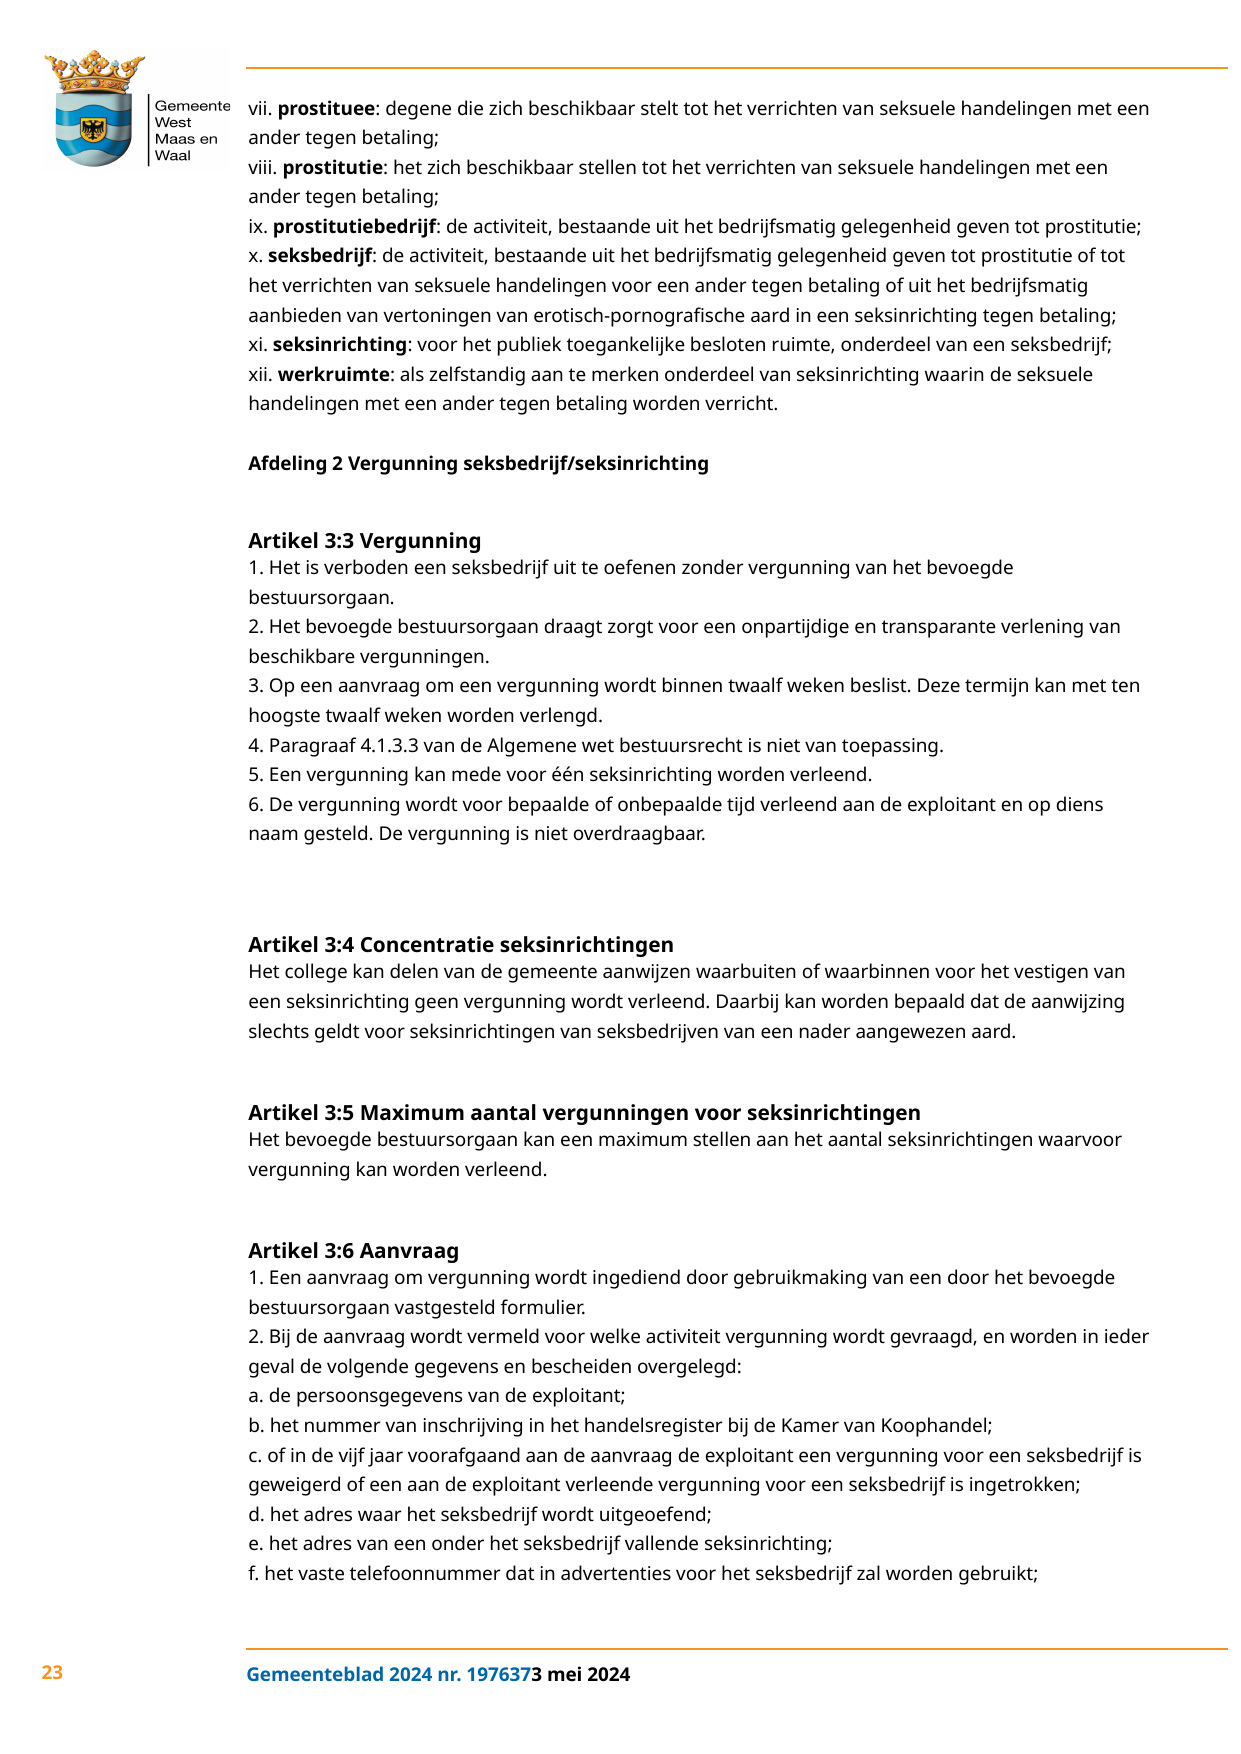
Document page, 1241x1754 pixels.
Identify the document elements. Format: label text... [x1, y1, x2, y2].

text viii. prostitutie: het zich beschikbaar stellen tot het verrichten van seksuele handelingen met een ander tegen betaling; [248, 154, 1152, 209]
text 2. Bij de aanvraag wordt vermeld voor welke activiteit vergunning wordt gevraagd, en worden in ieder geval de volgende gegevens en bescheiden overgelegd: [248, 1323, 1152, 1379]
text 3. Op een aanvraag om een vergunning wordt binnen twaalf weken beslist. Deze termijn kan met ten hoogste twaalf weken worden verlengd. [248, 673, 1152, 728]
text Artikel 3:3 Vergunning [248, 526, 1152, 554]
text Artikel 3:6 Aanvraag [248, 1236, 1152, 1264]
text d. het adres waar het seksbedrijf wordt uitgeoefend; [248, 1501, 1152, 1527]
picture [41, 47, 231, 172]
text 5. Een vergunning kan mede voor één seksinrichting worden verleend. [248, 761, 1152, 787]
text 2. Het bevoegde bestuursorgaan draagt zorgt voor een onpartijdige en transparante verlening van beschikbare vergunningen. [248, 613, 1152, 669]
text 4. Paragraaf 4.1.3.3 van de Algemene wet bestuursrecht is niet van toepassing. [248, 732, 1152, 758]
text f. het vaste telefoonnummer dat in advertenties voor het seksbedrijf zal worden gebruikt; [248, 1560, 1152, 1586]
text Het college kan delen van de gemeente aanwijzen waarbuiten of waarbinnen voor het vestigen van een seksinrichting geen vergunning wordt verleend. Daarbij kan worden bepaald dat de aanwijzing slechts geldt voor seksinrichtingen van seksbedrijven van een nader aangewezen aard. [248, 959, 1152, 1043]
text ix. prostitutiebedrijf: de activiteit, bestaande uit het bedrijfsmatig gelegenheid geven tot prostitutie; [248, 213, 1152, 239]
text 1. Het is verboden een seksbedrijf uit te oefenen zonder vergunning van het bevoegde bestuursorgaan. [248, 554, 1152, 610]
text xii. werkruimte: als zelfstandig aan te merken onderdeel van seksinrichting waarin de seksuele handelingen met een ander tegen betaling worden verricht. [248, 361, 1152, 416]
text e. het adres van een onder het seksbedrijf vallende seksinrichting; [248, 1531, 1152, 1556]
text b. het nummer van inschrijving in het handelsregister bij de Kamer van Koophandel; [248, 1412, 1152, 1438]
text xi. seksinrichting: voor het publiek toegankelijke besloten ruimte, onderdeel van een seksbedrijf; [248, 331, 1152, 357]
text Artikel 3:5 Maximum aantal vergunningen voor seksinrichtingen [248, 1098, 1152, 1126]
text c. of in de vijf jaar voorafgaand aan de aanvraag de exploitant een vergunning voor een seksbedrijf is geweigerd of een aan de exploitant verleende vergunning voor een seksbedrijf is ingetrokken; [248, 1442, 1152, 1497]
text x. seksbedrijf: de activiteit, bestaande uit het bedrijfsmatig gelegenheid geven tot prostitutie of tot het verrichten van seksuele handelingen voor een ander tegen betaling of uit het bedrijfsmatig aanbieden van vertoningen van erotisch-pornografische aard in een seksinrichting tegen betaling; [248, 243, 1152, 328]
text vii. prostituee: degene die zich beschikbaar stelt tot het verrichten van seksuele handelingen met een ander tegen betaling; [248, 95, 1152, 150]
text 1. Een aanvraag om vergunning wordt ingediend door gebruikmaking van een door het bevoegde bestuursorgaan vastgesteld formulier. [248, 1264, 1152, 1319]
text Artikel 3:4 Concentratie seksinrichtingen [248, 930, 1152, 959]
text Het bevoegde bestuursorgaan kan een maximum stellen aan het aantal seksinrichtingen waarvoor vergunning kan worden verleend. [248, 1126, 1152, 1182]
text Afdeling 2 Vergunning seksbedrijf/seksinrichting [248, 450, 1152, 476]
text a. de persoonsgegevens van de exploitant; [248, 1383, 1152, 1408]
text 6. De vergunning wordt voor bepaalde of onbepaalde tijd verleend aan de exploitant en op diens naam gesteld. De vergunning is niet overdraagbaar. [248, 791, 1152, 846]
